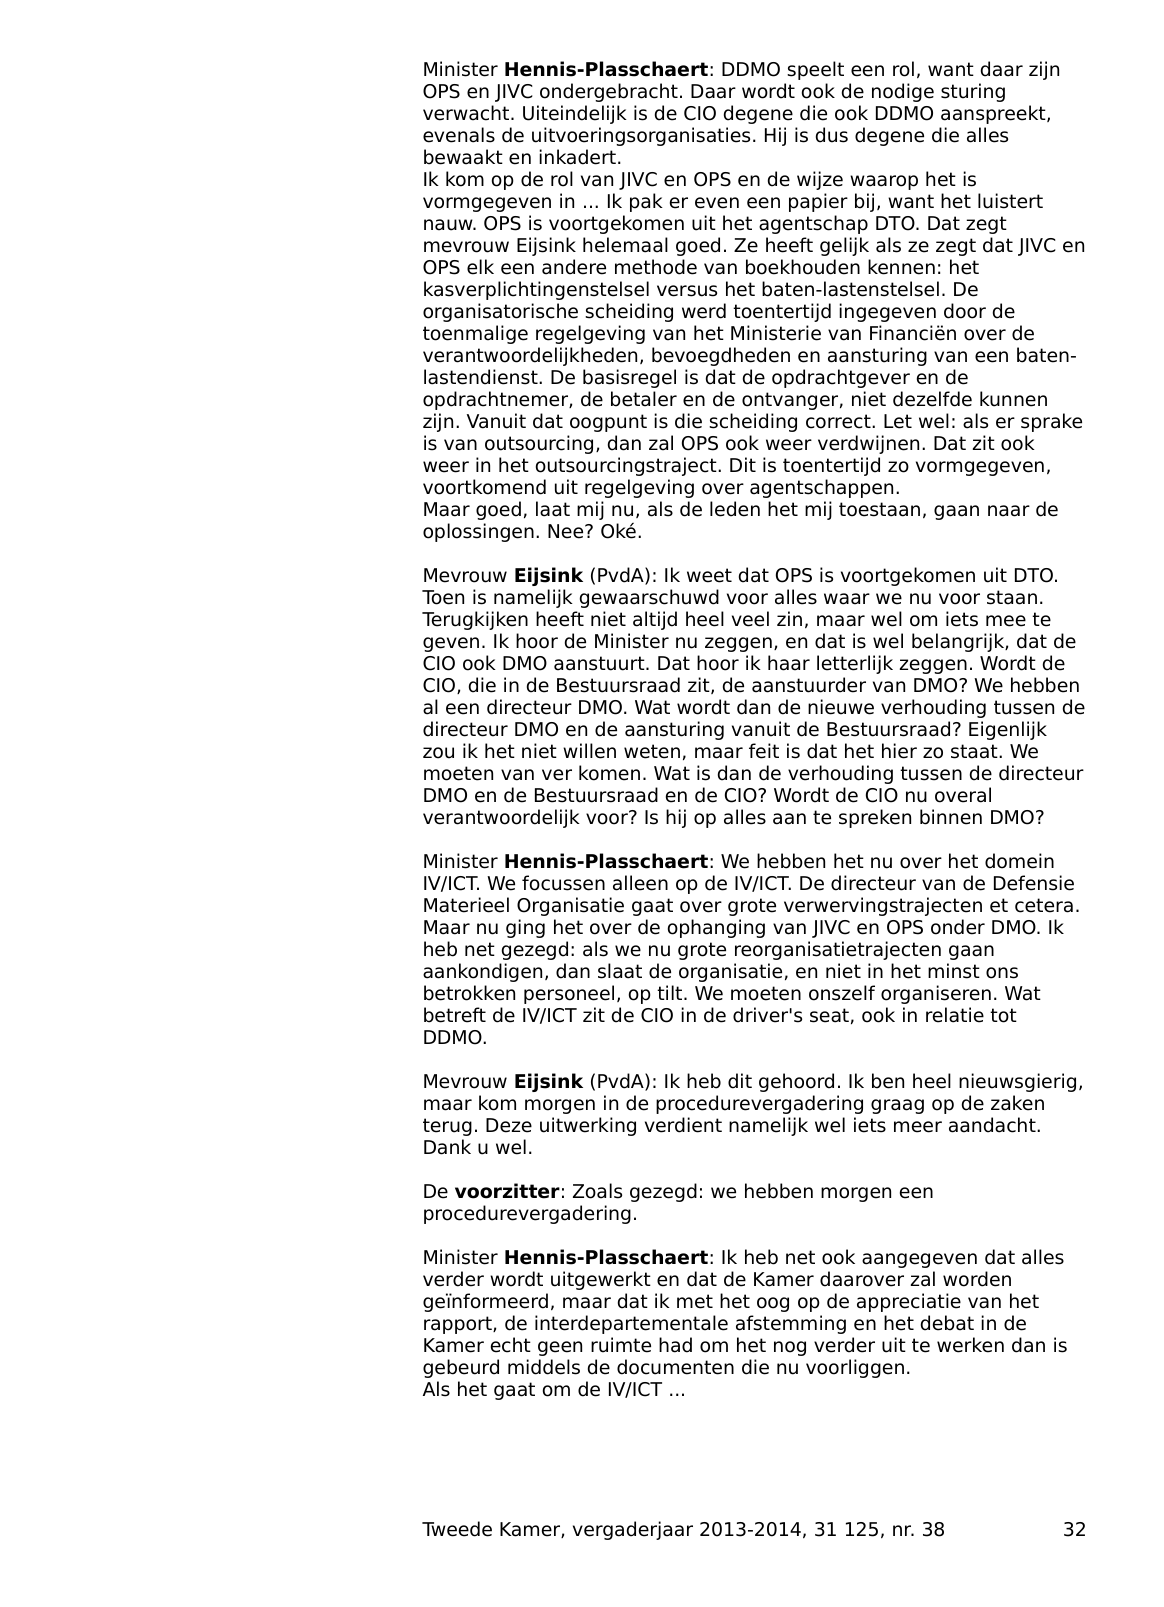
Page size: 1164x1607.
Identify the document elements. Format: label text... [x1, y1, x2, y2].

text Minister Hennis-Plasschaert: We hebben het nu over het domein IV/ICT. We focussen alleen op de IV/ICT. De directeur van de Defensie Materieel Organisatie gaat over grote verwervingstrajecten et cetera. Maar nu ging het over de ophanging van JIVC en OPS onder DMO. Ik heb net gezegd: als we nu grote reorganisatietrajecten gaan aankondigen, dan slaat de organisatie, en niet in het minst ons betrokken personeel, op tilt. We moeten onszelf organiseren. Wat betreft de IV/ICT zit de CIO in de driver's seat, ook in relatie tot DDMO. [422, 851, 1087, 1048]
text Ik kom op de rol van JIVC en OPS en de wijze waarop het is vormgegeven in ... Ik pak er even een papier bij, want het luistert nauw. OPS is voortgekomen uit het agentschap DTO. Dat zegt mevrouw Eijsink helemaal goed. Ze heeft gelijk als ze zegt dat JIVC en OPS elk een andere methode van boekhouden kennen: het kasverplichtingenstelsel versus het baten-lastenstelsel. De organisatorische scheiding werd toentertijd ingegeven door de toenmalige regelgeving van het Ministerie van Financiën over de verantwoordelijkheden, bevoegdheden en aansturing van een baten-lastendienst. De basisregel is dat de opdrachtgever en de opdrachtnemer, de betaler en de ontvanger, niet dezelfde kunnen zijn. Vanuit dat oogpunt is die scheiding correct. Let wel: als er sprake is van outsourcing, dan zal OPS ook weer verdwijnen. Dat zit ook weer in het outsourcingstraject. Dit is toentertijd zo vormgegeven, voortkomend uit regelgeving over agentschappen. [422, 169, 1087, 499]
text Minister Hennis-Plasschaert: Ik heb net ook aangegeven dat alles verder wordt uitgewerkt en dat de Kamer daarover zal worden geïnformeerd, maar dat ik met het oog op de appreciatie van het rapport, de interdepartementale afstemming en het debat in de Kamer echt geen ruimte had om het nog verder uit te werken dan is gebeurd middels de documenten die nu voorliggen. [422, 1247, 1087, 1379]
text De voorzitter: Zoals gezegd: we hebben morgen een procedurevergadering. [422, 1181, 1087, 1225]
text Maar goed, laat mij nu, als de leden het mij toestaan, gaan naar de oplossingen. Nee? Oké. [422, 499, 1087, 543]
text Minister Hennis-Plasschaert: DDMO speelt een rol, want daar zijn OPS en JIVC ondergebracht. Daar wordt ook de nodige sturing verwacht. Uiteindelijk is de CIO degene die ook DDMO aanspreekt, evenals de uitvoeringsorganisaties. Hij is dus degene die alles bewaakt en inkadert. [422, 59, 1087, 169]
text Mevrouw Eijsink (PvdA): Ik weet dat OPS is voortgekomen uit DTO. Toen is namelijk gewaarschuwd voor alles waar we nu voor staan. Terugkijken heeft niet altijd heel veel zin, maar wel om iets mee te geven. Ik hoor de Minister nu zeggen, en dat is wel belangrijk, dat de CIO ook DMO aanstuurt. Dat hoor ik haar letterlijk zeggen. Wordt de CIO, die in de Bestuursraad zit, de aanstuurder van DMO? We hebben al een directeur DMO. Wat wordt dan de nieuwe verhouding tussen de directeur DMO en de aansturing vanuit de Bestuursraad? Eigenlijk zou ik het niet willen weten, maar feit is dat het hier zo staat. We moeten van ver komen. Wat is dan de verhouding tussen de directeur DMO en de Bestuursraad en de CIO? Wordt de CIO nu overal verantwoordelijk voor? Is hij op alles aan te spreken binnen DMO? [422, 565, 1087, 828]
text Mevrouw Eijsink (PvdA): Ik heb dit gehoord. Ik ben heel nieuwsgierig, maar kom morgen in de procedurevergadering graag op de zaken terug. Deze uitwerking verdient namelijk wel iets meer aandacht. Dank u wel. [422, 1071, 1087, 1159]
text Als het gaat om de IV/ICT ... [422, 1379, 1087, 1401]
